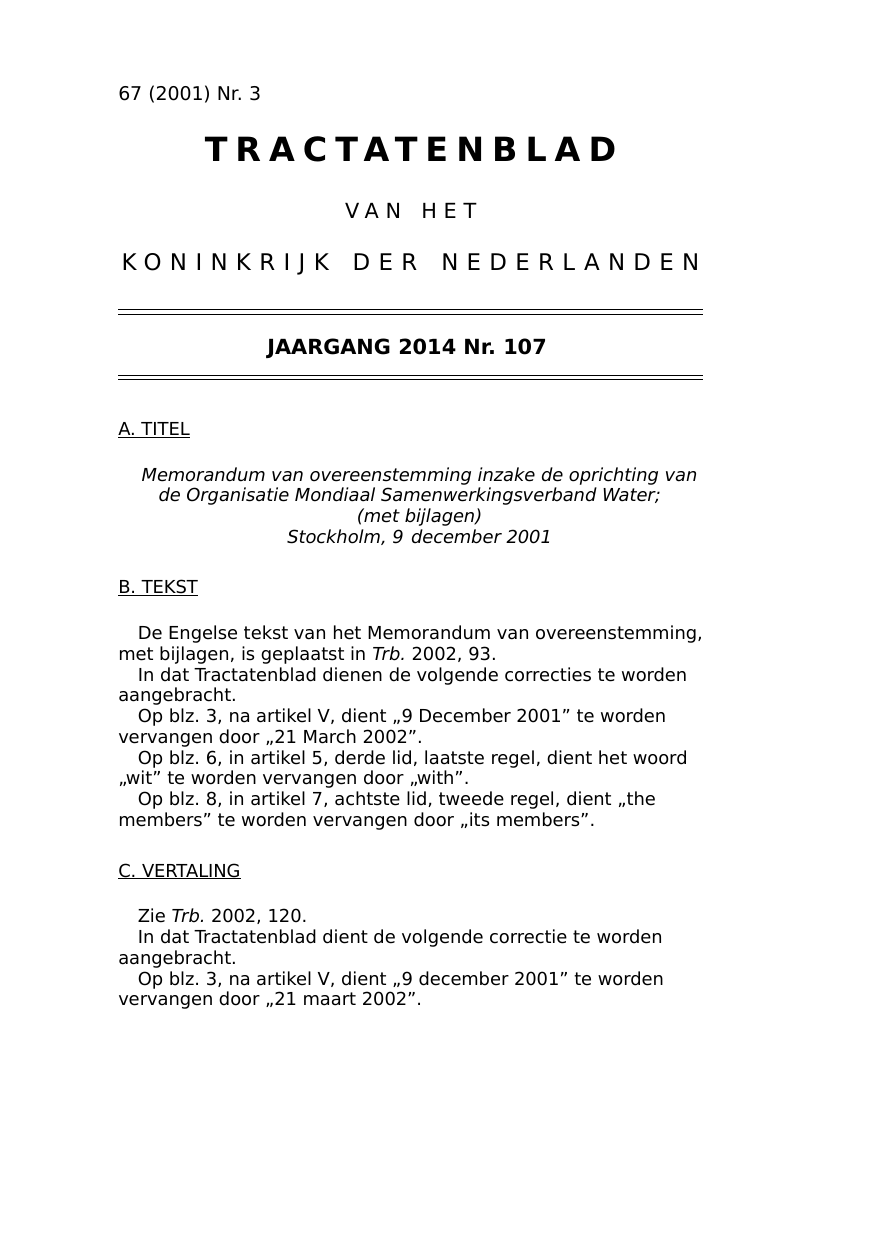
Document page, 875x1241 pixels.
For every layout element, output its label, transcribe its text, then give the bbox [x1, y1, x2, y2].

subtitle C. VERTALING [118, 860, 703, 881]
text Op blz. 3, na artikel V, dient „9 December 2001” te worden vervangen door „21 March 2002”. [118, 706, 703, 747]
text (met bijlagen) [118, 506, 703, 527]
text VAN HET [118, 199, 703, 223]
text Op blz. 6, in artikel 5, derde lid, laatste regel, dient het woord „wit” te worden vervangen door „with”. [118, 747, 703, 789]
text TRACTATENBLAD [118, 130, 703, 169]
text Stockholm, 9 december 2001 [118, 527, 703, 547]
text De Engelse tekst van het Memorandum van overeenstemming, met bijlagen, is geplaatst in Trb. 2002, 93. [118, 623, 703, 664]
text In dat Tractatenblad dienen de volgende correcties te worden aangebracht. [118, 664, 703, 706]
text In dat Tractatenblad dient de volgende correctie te worden aangebracht. [118, 927, 703, 968]
text 67 (2001) Nr. 3 [118, 83, 703, 105]
text Memorandum van overeenstemming inzake de oprichting van de Organisatie Mondiaal Samenwerkingsverband Water; [118, 464, 703, 506]
text Zie Trb. 2002, 120. [118, 906, 703, 927]
subtitle B. TEKST [118, 577, 703, 598]
subtitle A. TITEL [118, 419, 703, 439]
text Op blz. 8, in artikel 7, achtste lid, tweede regel, dient „the members” te worden vervangen door „its members”. [118, 789, 703, 830]
text Op blz. 3, na artikel V, dient „9 december 2001” te worden vervangen door „21 maart 2002”. [118, 968, 703, 1010]
text KONINKRIJK DER NEDERLANDEN [118, 249, 703, 276]
text JAARGANG 2014 Nr. 107 [118, 335, 703, 359]
